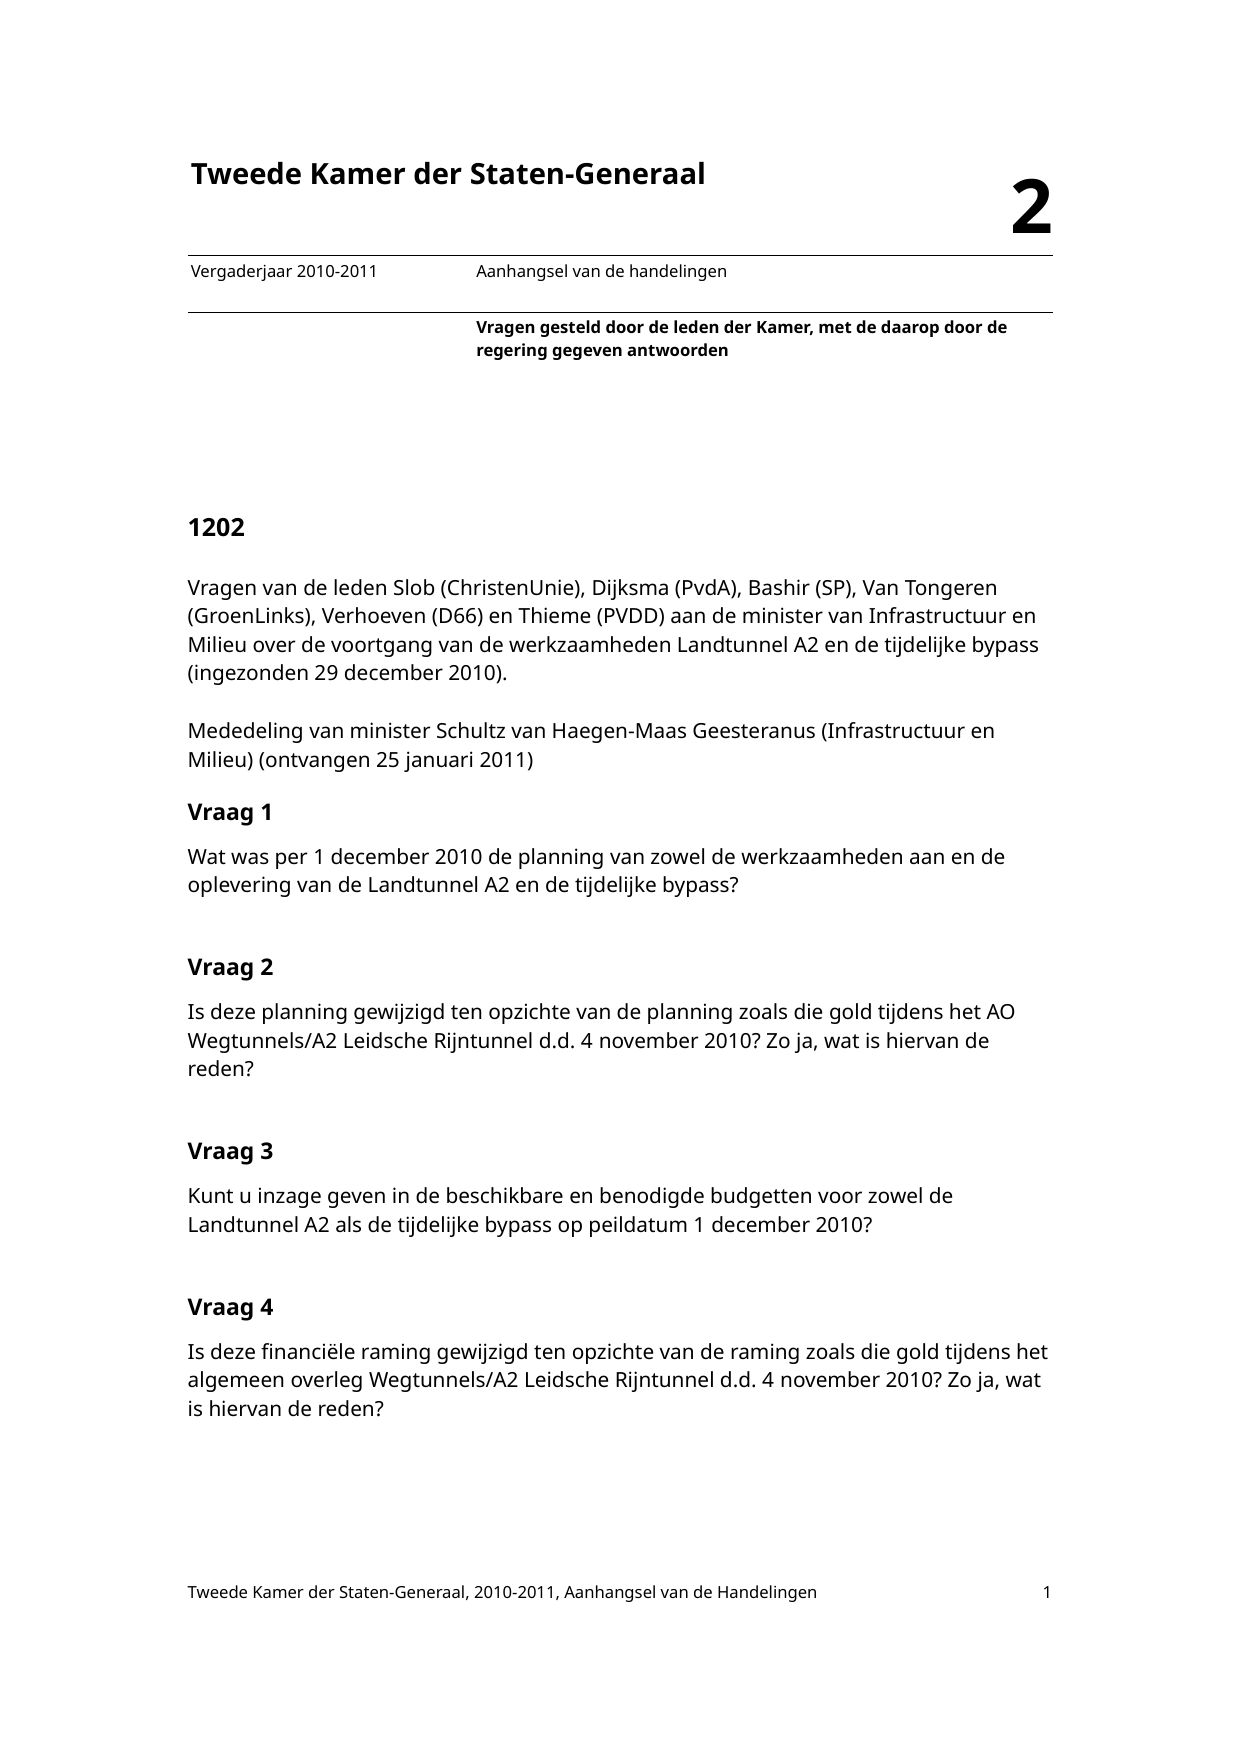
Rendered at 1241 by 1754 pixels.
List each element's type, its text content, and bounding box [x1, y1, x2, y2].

table_cell Aanhangsel van de handelingen [473, 256, 1053, 312]
table_cell Vragen gesteld door de leden der Kamer, met de daarop door de regering gegeven antwoorden [473, 313, 1053, 361]
table_header Tweede Kamer der Staten-Generaal [188, 150, 879, 255]
subtitle Vraag 4 [187, 1291, 1053, 1322]
subtitle Vraag 1 [187, 796, 1053, 827]
text Vragen van de leden Slob (ChristenUnie), Dijksma (PvdA), Bashir (SP), Van Tongeren (GroenLinks), Verhoeven (D66) en Thieme (PVDD) aan de minister van Infrastructuur en Milieu over de voortgang van de werkzaamheden Landtunnel A2 en de tijdelijke bypass (ingezonden 29 december 2010). [187, 573, 1053, 687]
text Kunt u inzage geven in de beschikbare en benodigde budgetten voor zowel de Landtunnel A2 als de tijdelijke bypass op peildatum 1 december 2010? [187, 1182, 1053, 1238]
text Wat was per 1 december 2010 de planning van zowel de werkzaamheden aan en de oplevering van de Landtunnel A2 en de tijdelijke bypass? [187, 842, 1053, 899]
table_cell [188, 313, 473, 361]
text Mededeling van minister Schultz van Haegen-Maas Geesteranus (Infrastructuur en Milieu) (ontvangen 25 januari 2011) [187, 716, 1053, 773]
text Is deze planning gewijzigd ten opzichte van de planning zoals die gold tijdens het AO Wegtunnels/A2 Leidsche Rijntunnel d.d. 4 november 2010? Zo ja, wat is hiervan de reden? [187, 997, 1053, 1083]
text 1202 [187, 509, 1053, 543]
subtitle Vraag 3 [187, 1135, 1053, 1167]
subtitle Vraag 2 [187, 951, 1053, 982]
table_header 2 [880, 150, 1053, 255]
table_cell Vergaderjaar 2010-2011 [188, 256, 473, 312]
text Is deze financiële raming gewijzigd ten opzichte van de raming zoals die gold tijdens het algemeen overleg Wegtunnels/A2 Leidsche Rijntunnel d.d. 4 november 2010? Zo ja, wat is hiervan de reden? [187, 1337, 1053, 1422]
